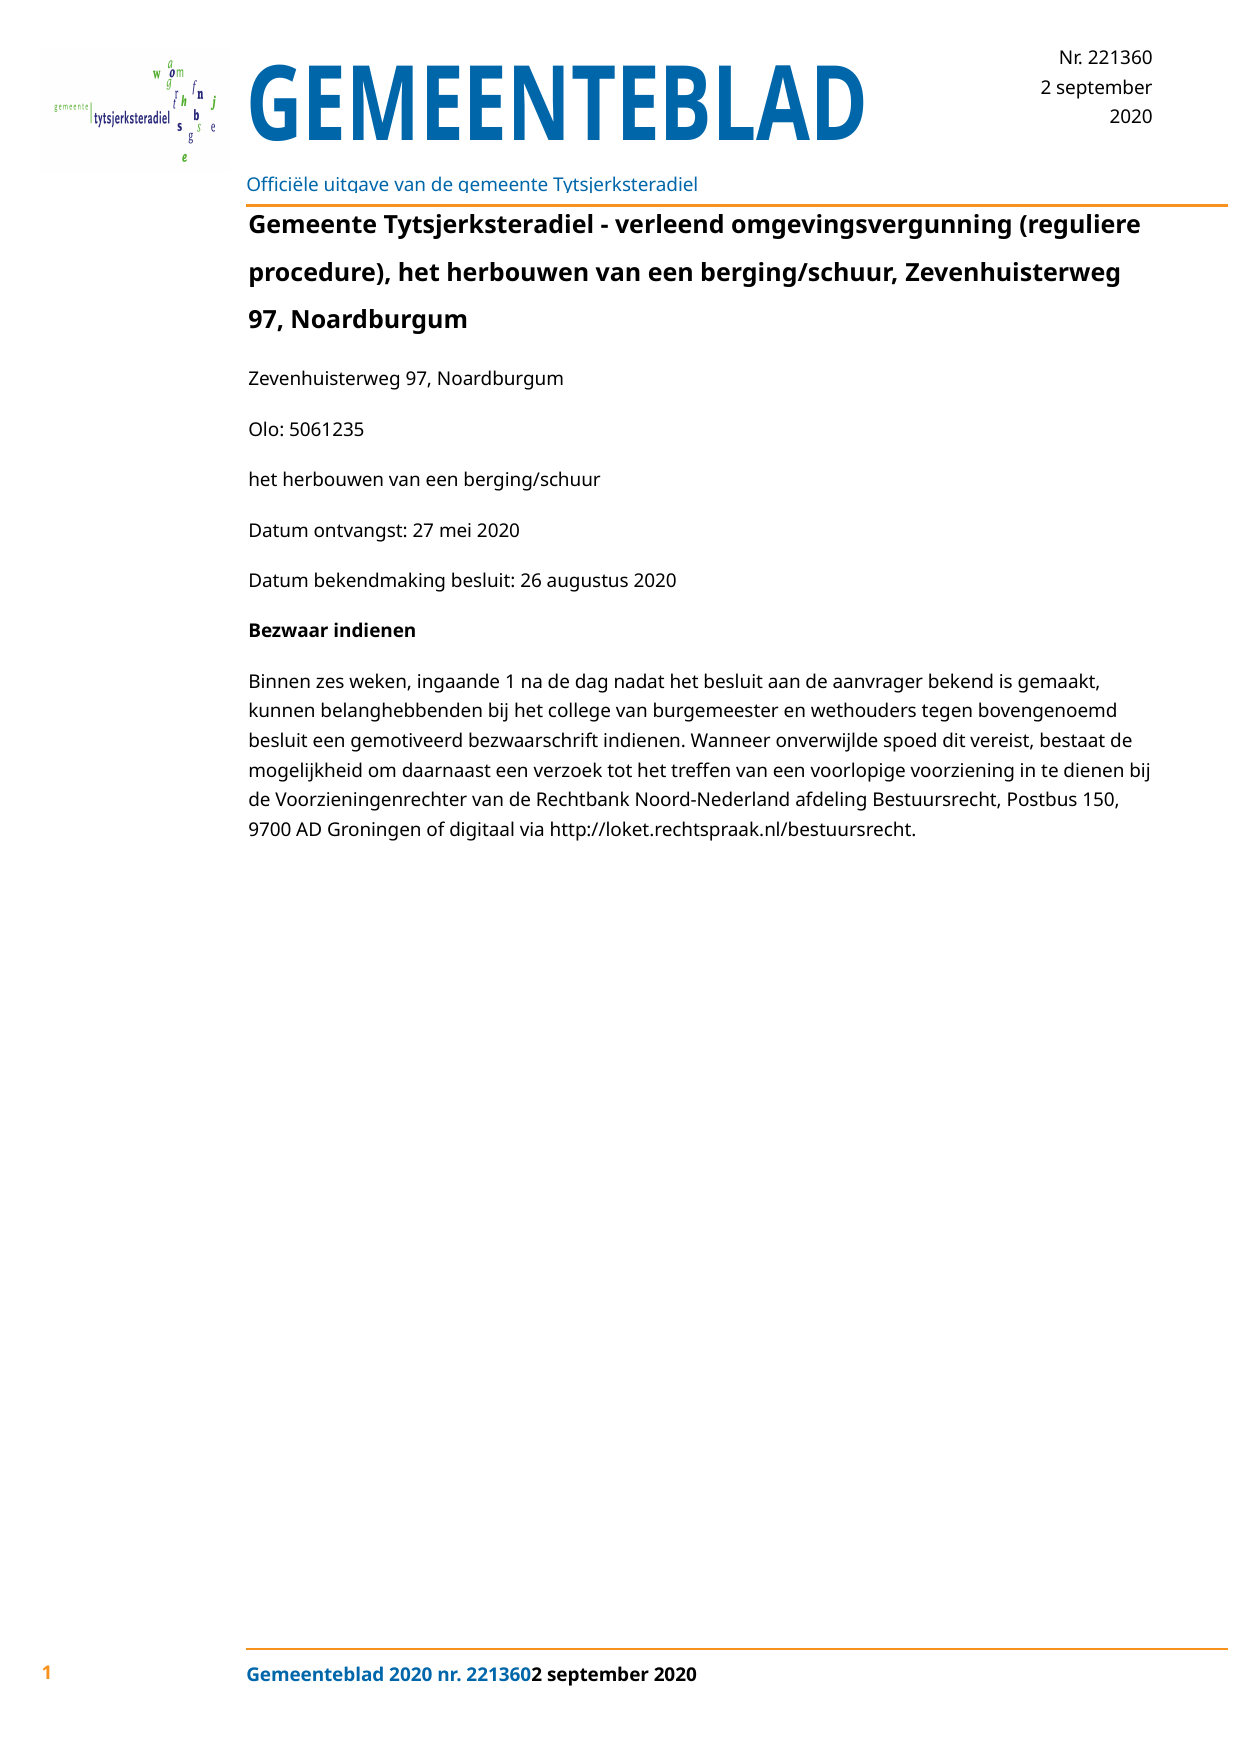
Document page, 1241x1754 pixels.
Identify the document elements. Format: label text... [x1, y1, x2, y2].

text Datum ontvangst: 27 mei 2020 [248, 517, 1152, 542]
text Olo: 5061235 [248, 416, 1152, 442]
text Bezwaar indienen [248, 618, 1152, 643]
picture [41, 47, 231, 172]
text Zevenhuisterweg 97, Noardburgum [248, 366, 1152, 391]
text Datum bekendmaking besluit: 26 augustus 2020 [248, 567, 1152, 593]
text het herbouwen van een berging/schuur [248, 466, 1152, 492]
text Gemeente Tytsjerksteradiel - verleend omgevingsvergunning (reguliere procedure), het herbouwen van een berging/schuur, Zevenhuisterweg 97, Noardburgum [248, 207, 1152, 336]
text Binnen zes weken, ingaande 1 na de dag nadat het besluit aan de aanvrager bekend is gemaakt, kunnen belanghebbenden bij het college van burgemeester en wethouders tegen bovengenoemd besluit een gemotiveerd bezwaarschrift indienen. Wanneer onverwijlde spoed dit vereist, bestaat de mogelijkheid om daarnaast een verzoek tot het treffen van een voorlopige voorziening in te dienen bij de Voorzieningenrechter van de Rechtbank Noord-Nederland afdeling Bestuursrecht, Postbus 150, 9700 AD Groningen of digitaal via http://loket.rechtspraak.nl/bestuursrecht. [248, 668, 1152, 842]
